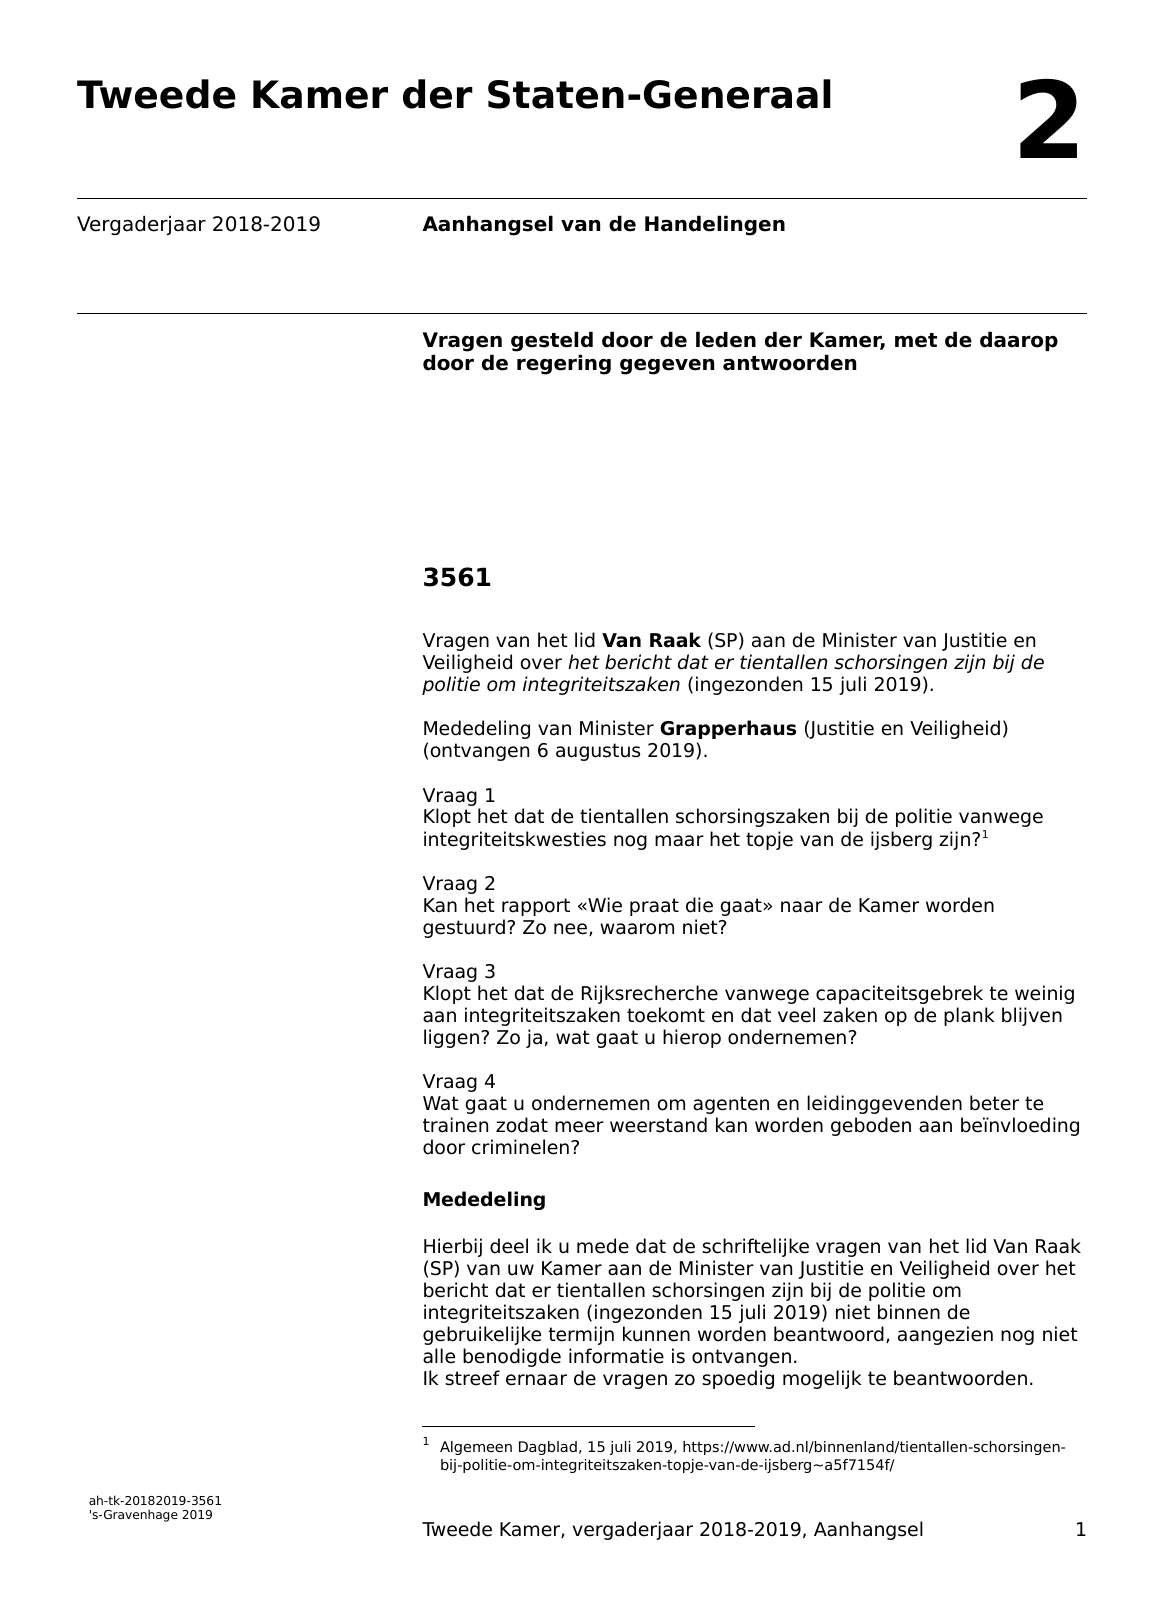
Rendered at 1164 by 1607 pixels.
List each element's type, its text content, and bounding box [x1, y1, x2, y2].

table_cell Vragen gesteld door de leden der Kamer, met de daarop door de regering gegeven antwoorden [422, 314, 1087, 375]
table_cell [77, 314, 422, 375]
table_header Tweede Kamer der Staten-Generaal [77, 59, 886, 198]
subtitle Mededeling [422, 1189, 1087, 1211]
text Algemeen Dagblad, 15 juli 2019, https://www.ad.nl/binnenland/tientallen-schorsingen-bij-politie-om-integriteitszaken-topje-van-de-ijsberg~a5f7154f/ [422, 1435, 1087, 1474]
text Vraag 4 [422, 1071, 1087, 1093]
text Hierbij deel ik u mede dat de schriftelijke vragen van het lid Van Raak (SP) van uw Kamer aan de Minister van Justitie en Veiligheid over het bericht dat er tientallen schorsingen zijn bij de politie om integriteitszaken (ingezonden 15 juli 2019) niet binnen de gebruikelijke termijn kunnen worden beantwoord, aangezien nog niet alle benodigde informatie is ontvangen. [422, 1236, 1087, 1368]
text Ik streef ernaar de vragen zo spoedig mogelijk te beantwoorden. [422, 1368, 1087, 1389]
text Klopt het dat de tientallen schorsingszaken bij de politie vanwege integriteitskwesties nog maar het topje van de ijsberg zijn? [422, 806, 1087, 850]
table_cell Vergaderjaar 2018-2019 [77, 199, 422, 313]
text Klopt het dat de Rijksrecherche vanwege capaciteitsgebrek te weinig aan integriteitszaken toekomt en dat veel zaken op de plank blijven liggen? Zo ja, wat gaat u hierop ondernemen? [422, 983, 1087, 1049]
text Vraag 1 [422, 784, 1087, 806]
text ah-tk-20182019-3561 [88, 1494, 323, 1508]
text Kan het rapport «Wie praat die gaat» naar de Kamer worden gestuurd? Zo nee, waarom niet? [422, 894, 1087, 938]
text Vraag 3 [422, 961, 1087, 983]
text Mededeling van Minister Grapperhaus (Justitie en Veiligheid) (ontvangen 6 augustus 2019). [422, 718, 1087, 762]
table_header 2 [886, 59, 1087, 198]
text 3561 [422, 563, 1087, 592]
text Vragen van het lid Van Raak (SP) aan de Minister van Justitie en Veiligheid over het bericht dat er tientallen schorsingen zijn bij de politie om integriteitszaken (ingezonden 15 juli 2019). [422, 630, 1087, 696]
table_cell Aanhangsel van de Handelingen [422, 199, 1087, 313]
text Vraag 2 [422, 873, 1087, 894]
text Wat gaat u ondernemen om agenten en leidinggevenden beter te trainen zodat meer weerstand kan worden geboden aan beïnvloeding door criminelen? [422, 1093, 1087, 1159]
text 's-Gravenhage 2019 [88, 1508, 323, 1522]
